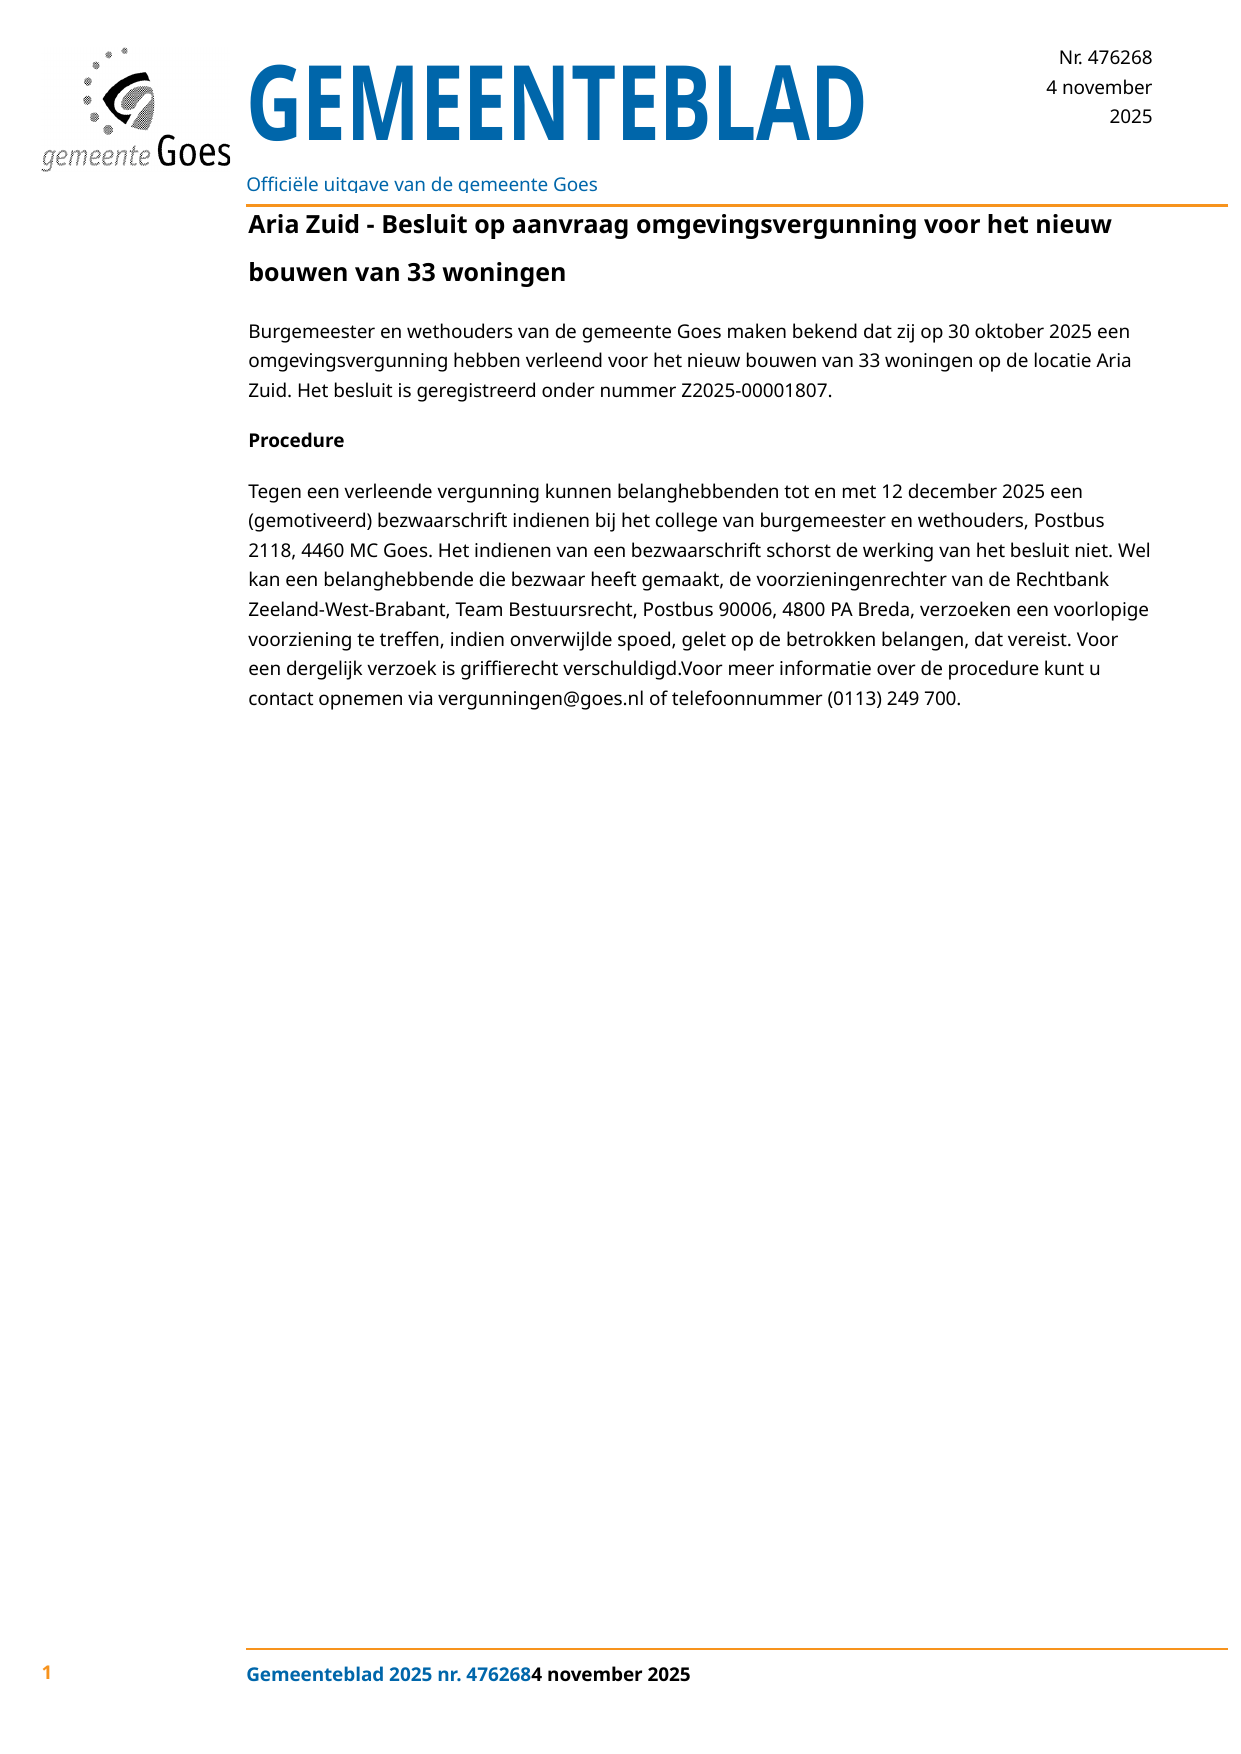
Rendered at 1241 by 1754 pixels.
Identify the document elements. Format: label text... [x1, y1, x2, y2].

text Burgemeester en wethouders van de gemeente Goes maken bekend dat zij op 30 oktober 2025 een omgevingsvergunning hebben verleend voor het nieuw bouwen van 33 woningen op de locatie Aria Zuid. Het besluit is geregistreerd onder nummer Z2025-00001807. [248, 318, 1152, 403]
text Procedure [248, 427, 1152, 453]
picture [41, 47, 231, 172]
text Aria Zuid - Besluit op aanvraag omgevingsvergunning voor het nieuw bouwen van 33 woningen [248, 207, 1152, 288]
text Tegen een verleende vergunning kunnen belanghebbenden tot en met 12 december 2025 een (gemotiveerd) bezwaarschrift indienen bij het college van burgemeester en wethouders, Postbus 2118, 4460 MC Goes. Het indienen van een bezwaarschrift schorst de werking van het besluit niet. Wel kan een belanghebbende die bezwaar heeft gemaakt, de voorzieningenrechter van de Rechtbank Zeeland-West-Brabant, Team Bestuursrecht, Postbus 90006, 4800 PA Breda, verzoeken een voorlopige voorziening te treffen, indien onverwijlde spoed, gelet op de betrokken belangen, dat vereist. Voor een dergelijk verzoek is griffierecht verschuldigd.Voor meer informatie over de procedure kunt u contact opnemen via vergunningen@goes.nl of telefoonnummer (0113) 249 700. [248, 478, 1152, 711]
